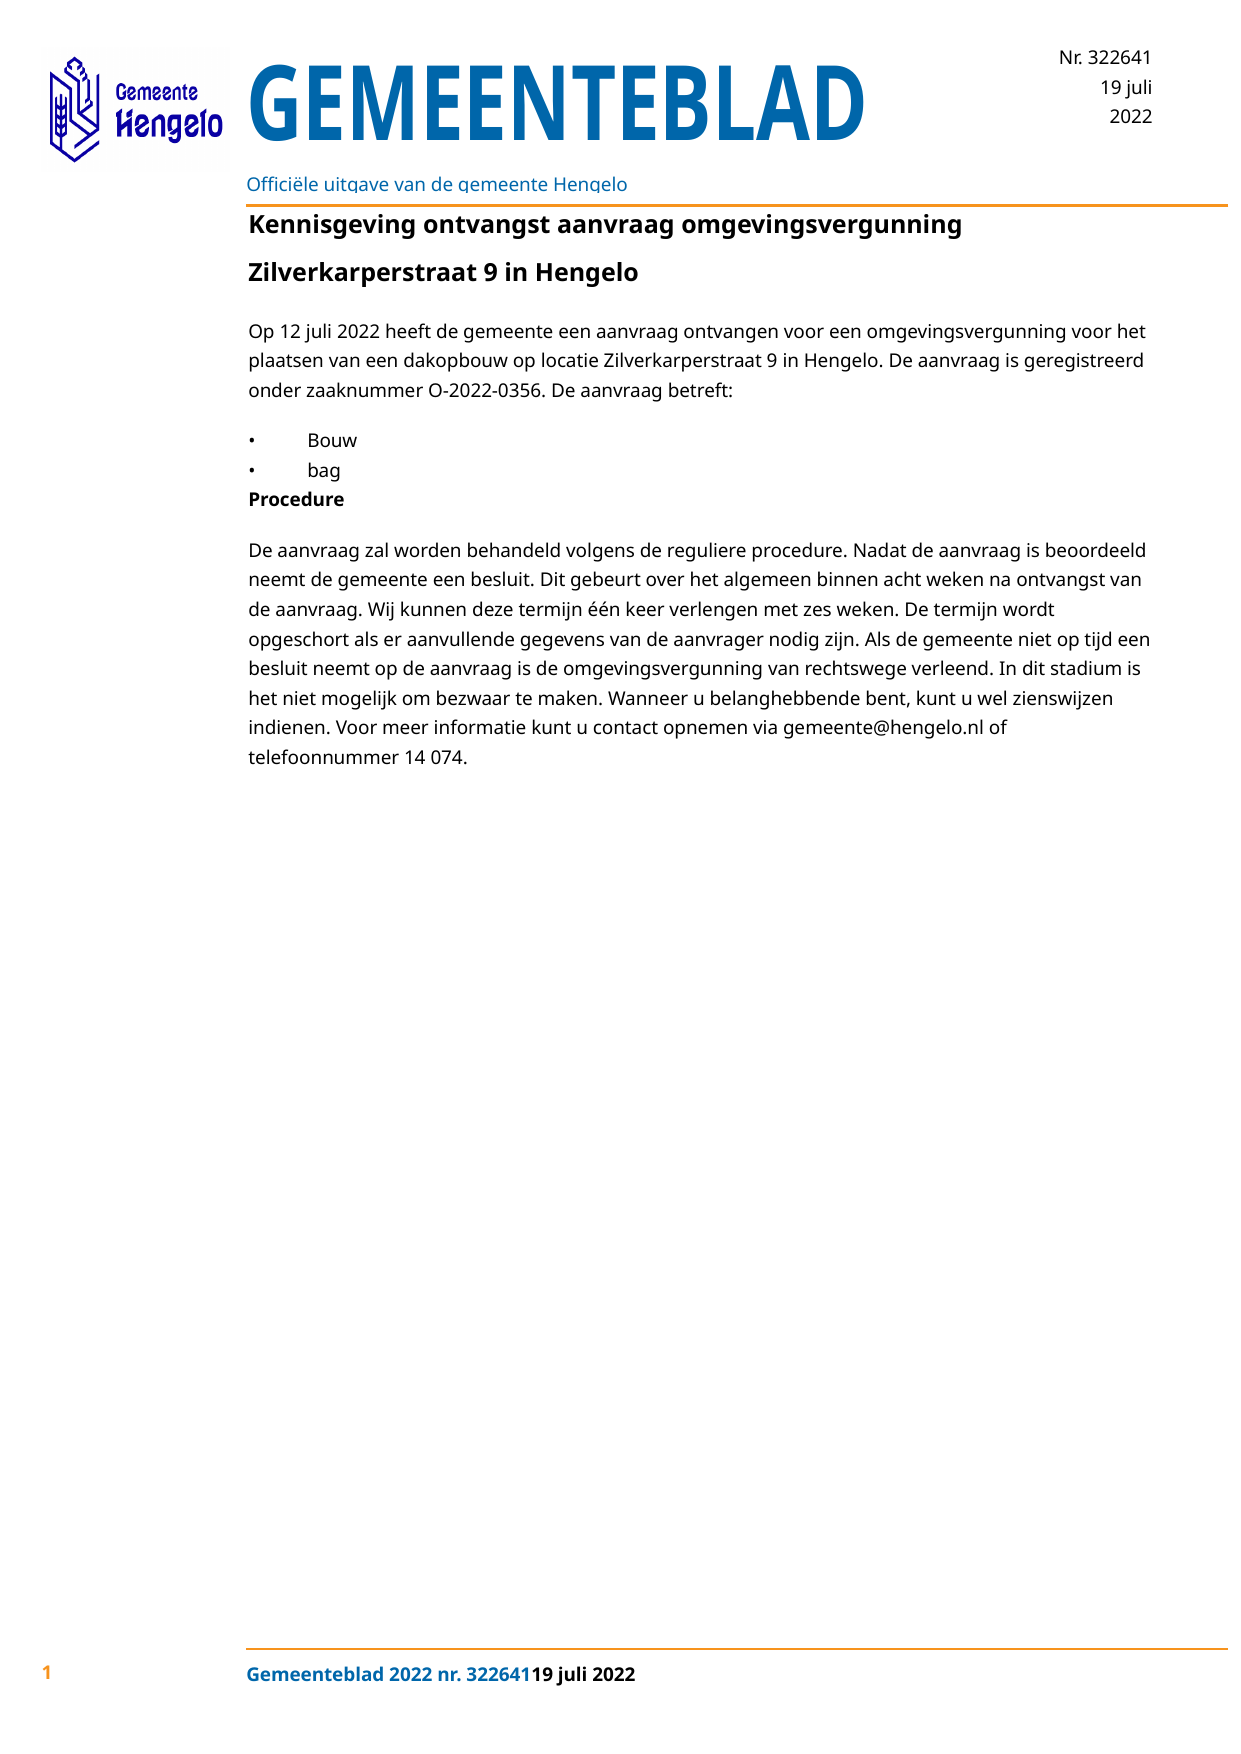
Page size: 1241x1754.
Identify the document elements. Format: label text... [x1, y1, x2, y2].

picture [41, 47, 231, 172]
list bag [248, 457, 1152, 483]
list Bouw [248, 427, 1152, 453]
text Op 12 juli 2022 heeft de gemeente een aanvraag ontvangen voor een omgevingsvergunning voor het plaatsen van een dakopbouw op locatie Zilverkarperstraat 9 in Hengelo. De aanvraag is geregistreerd onder zaaknummer O-2022-0356. De aanvraag betreft: [248, 318, 1152, 403]
text De aanvraag zal worden behandeld volgens de reguliere procedure. Nadat de aanvraag is beoordeeld neemt de gemeente een besluit. Dit gebeurt over het algemeen binnen acht weken na ontvangst van de aanvraag. Wij kunnen deze termijn één keer verlengen met zes weken. De termijn wordt opgeschort als er aanvullende gegevens van de aanvrager nodig zijn. Als de gemeente niet op tijd een besluit neemt op de aanvraag is de omgevingsvergunning van rechtswege verleend. In dit stadium is het niet mogelijk om bezwaar te maken. Wanneer u belanghebbende bent, kunt u wel zienswijzen indienen. Voor meer informatie kunt u contact opnemen via gemeente@hengelo.nl of telefoonnummer 14 074. [248, 537, 1152, 770]
text Procedure [248, 487, 1152, 512]
text Kennisgeving ontvangst aanvraag omgevingsvergunning Zilverkarperstraat 9 in Hengelo [248, 207, 1152, 288]
